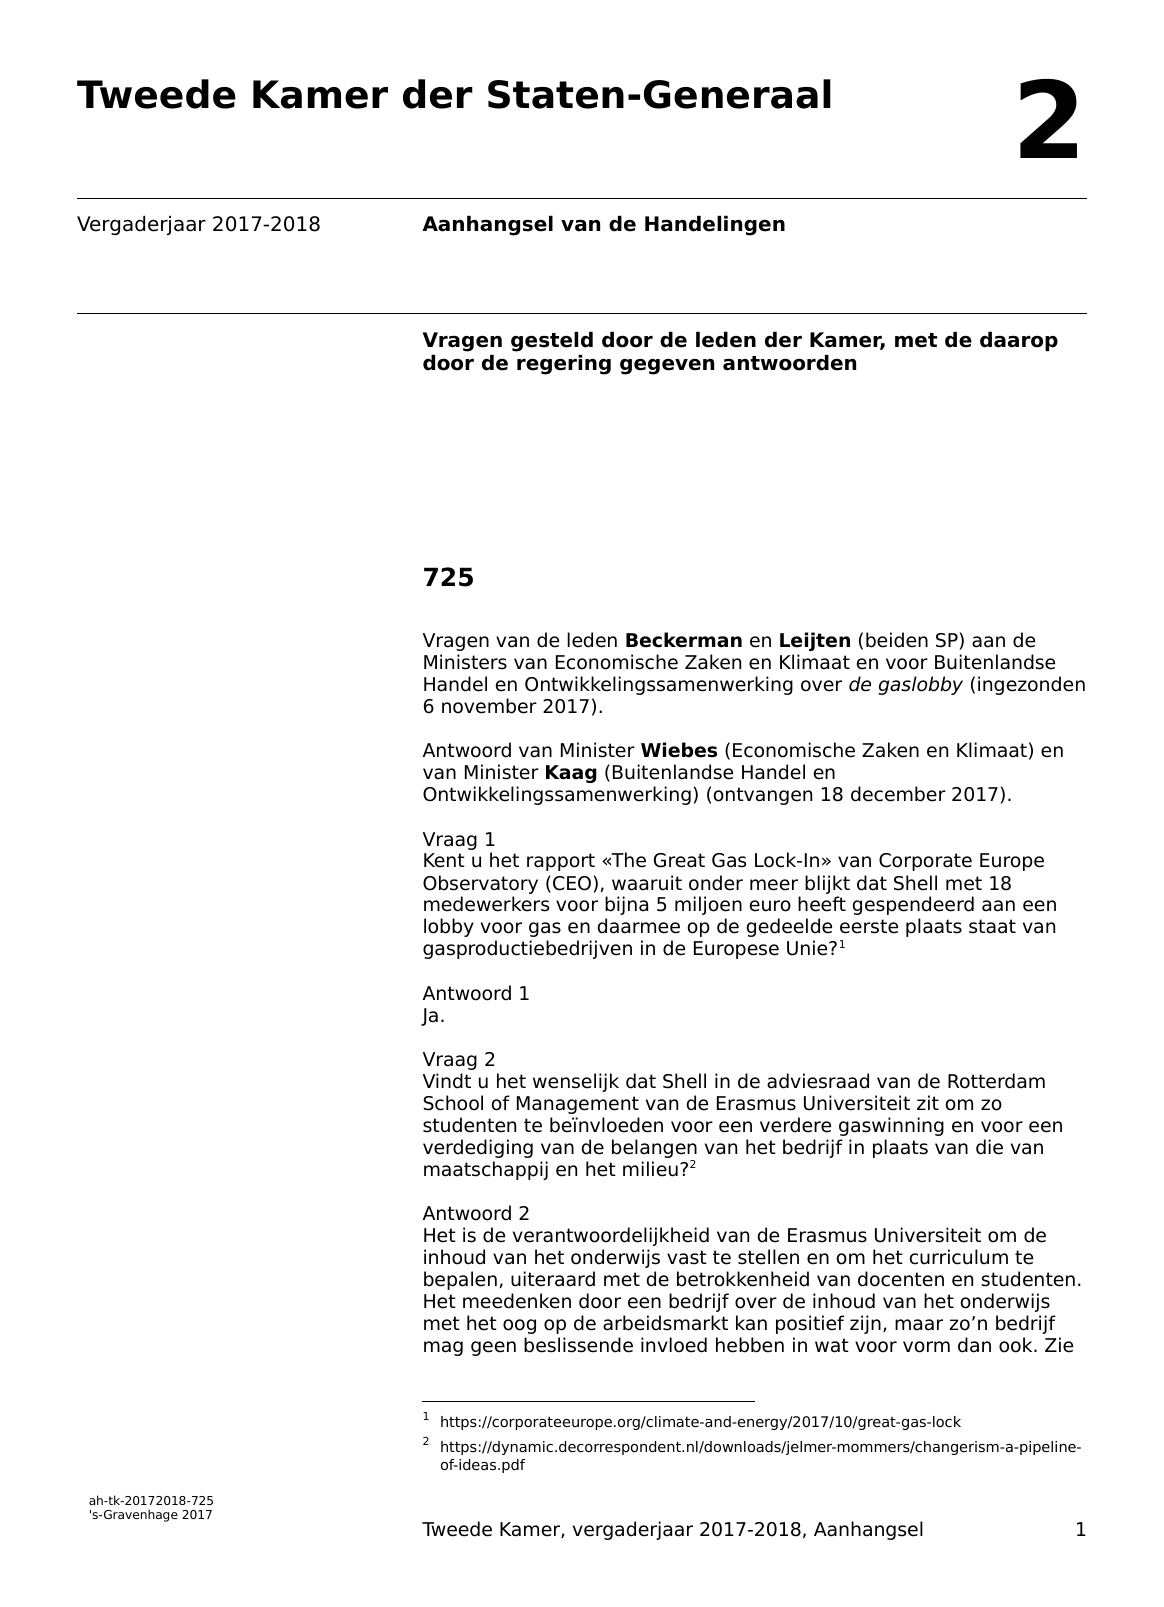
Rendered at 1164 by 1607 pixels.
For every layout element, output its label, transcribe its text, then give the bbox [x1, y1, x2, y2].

text ah-tk-20172018-725 [88, 1494, 323, 1508]
table_header Tweede Kamer der Staten-Generaal [77, 59, 886, 198]
table_cell Vergaderjaar 2017-2018 [77, 199, 422, 313]
text 725 [422, 563, 1087, 592]
text Kent u het rapport «The Great Gas Lock-In» van Corporate Europe Observatory (CEO), waaruit onder meer blijkt dat Shell met 18 medewerkers voor bijna 5 miljoen euro heeft gespendeerd aan een lobby voor gas en daarmee op de gedeelde eerste plaats staat van gasproductiebedrijven in de Europese Unie? [422, 850, 1087, 960]
text Het is de verantwoordelijkheid van de Erasmus Universiteit om de inhoud van het onderwijs vast te stellen en om het curriculum te bepalen, uiteraard met de betrokkenheid van docenten en studenten. Het meedenken door een bedrijf over de inhoud van het onderwijs met het oog op de arbeidsmarkt kan positief zijn, maar zo’n bedrijf mag geen beslissende invloed hebben in wat voor vorm dan ook. Zie [422, 1225, 1087, 1357]
text Ja. [422, 1004, 1087, 1026]
table_header 2 [886, 59, 1087, 198]
table_cell Vragen gesteld door de leden der Kamer, met de daarop door de regering gegeven antwoorden [422, 314, 1087, 375]
text Vindt u het wenselijk dat Shell in de adviesraad van de Rotterdam School of Management van de Erasmus Universiteit zit om zo studenten te beïnvloeden voor een verdere gaswinning en voor een verdediging van de belangen van het bedrijf in plaats van die van maatschappij en het milieu? [422, 1071, 1087, 1181]
text Vraag 2 [422, 1049, 1087, 1071]
text 's-Gravenhage 2017 [88, 1508, 323, 1522]
text https://dynamic.decorrespondent.nl/downloads/jelmer-mommers/changerism-a-pipeline-of-ideas.pdf [422, 1435, 1087, 1474]
table_cell [77, 314, 422, 375]
text Vraag 1 [422, 828, 1087, 850]
text https://corporateeurope.org/climate-and-energy/2017/10/great-gas-lock [422, 1410, 1087, 1432]
text Antwoord van Minister Wiebes (Economische Zaken en Klimaat) en van Minister Kaag (Buitenlandse Handel en Ontwikkelingssamenwerking) (ontvangen 18 december 2017). [422, 740, 1087, 806]
text Antwoord 2 [422, 1203, 1087, 1225]
text Antwoord 1 [422, 982, 1087, 1004]
text Vragen van de leden Beckerman en Leijten (beiden SP) aan de Ministers van Economische Zaken en Klimaat en voor Buitenlandse Handel en Ontwikkelingssamenwerking over de gaslobby (ingezonden 6 november 2017). [422, 630, 1087, 718]
table_cell Aanhangsel van de Handelingen [422, 199, 1087, 313]
